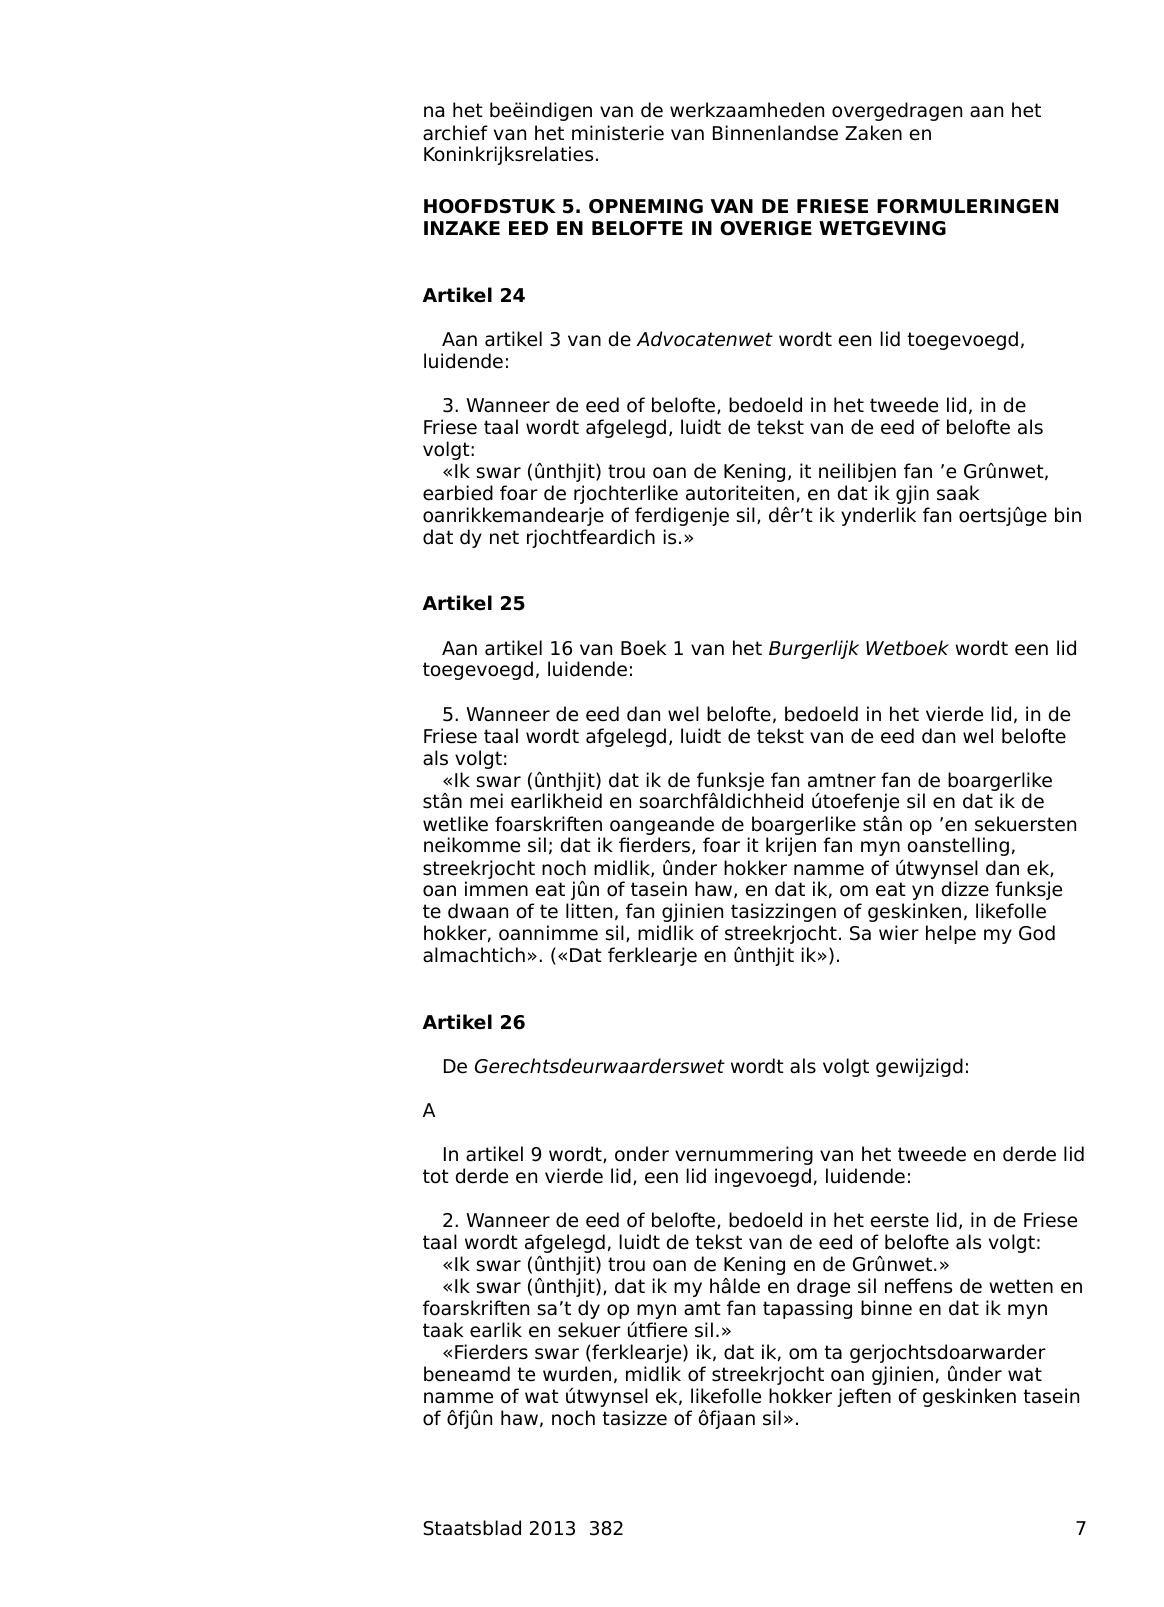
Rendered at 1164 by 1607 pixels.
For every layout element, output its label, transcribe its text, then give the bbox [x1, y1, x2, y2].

subtitle Artikel 26 [422, 1012, 1087, 1034]
text «Ik swar (ûnthjit) trou oan de Kening, it neilibjen fan ’e Grûnwet, earbied foar de rjochterlike autoriteiten, en dat ik gjin saak oanrikkemandearje of ferdigenje sil, dêr’t ik ynderlik fan oertsjûge bin dat dy net rjochtfeardich is.» [422, 461, 1087, 549]
subtitle Artikel 24 [422, 285, 1087, 307]
text Aan artikel 3 van de Advocatenwet wordt een lid toegevoegd, luidende: [422, 329, 1087, 373]
text In artikel 9 wordt, onder vernummering van het tweede en derde lid tot derde en vierde lid, een lid ingevoegd, luidende: [422, 1144, 1087, 1188]
text «Ik swar (ûnthjit), dat ik my hâlde en drage sil neffens de wetten en foarskriften sa’t dy op myn amt fan tapassing binne en dat ik myn taak earlik en sekuer útfiere sil.» [422, 1276, 1087, 1342]
text De Gerechtsdeurwaarderswet wordt als volgt gewijzigd: [422, 1056, 1087, 1078]
text 3. Wanneer de eed of belofte, bedoeld in het tweede lid, in de Friese taal wordt afgelegd, luidt de tekst van de eed of belofte als volgt: [422, 395, 1087, 461]
text «Fierders swar (ferklearje) ik, dat ik, om ta gerjochtsdoarwarder beneamd te wurden, midlik of streekrjocht oan gjinien, ûnder wat namme of wat útwynsel ek, likefolle hokker jeften of geskinken tasein of ôfjûn haw, noch tasizze of ôfjaan sil». [422, 1342, 1087, 1430]
text 5. Wanneer de eed dan wel belofte, bedoeld in het vierde lid, in de Friese taal wordt afgelegd, luidt de tekst van de eed dan wel belofte als volgt: [422, 703, 1087, 769]
text na het beëindigen van de werkzaamheden overgedragen aan het archief van het ministerie van Binnenlandse Zaken en Koninkrijksrelaties. [422, 100, 1087, 166]
text «Ik swar (ûnthjit) trou oan de Kening en de Grûnwet.» [422, 1254, 1087, 1276]
text 2. Wanneer de eed of belofte, bedoeld in het eerste lid, in de Friese taal wordt afgelegd, luidt de tekst van de eed of belofte als volgt: [422, 1210, 1087, 1254]
text A [422, 1100, 1087, 1122]
subtitle HOOFDSTUK 5. OPNEMING VAN DE FRIESE FORMULERINGEN INZAKE EED EN BELOFTE IN OVERIGE WETGEVING [422, 196, 1087, 240]
text Aan artikel 16 van Boek 1 van het Burgerlijk Wetboek wordt een lid toegevoegd, luidende: [422, 637, 1087, 681]
text «Ik swar (ûnthjit) dat ik de funksje fan amtner fan de boargerlike stân mei earlikheid en soarchfâldichheid útoefenje sil en dat ik de wetlike foarskriften oangeande de boargerlike stân op ’en sekuersten neikomme sil; dat ik fierders, foar it krijen fan myn oanstelling, streekrjocht noch midlik, ûnder hokker namme of útwynsel dan ek, oan immen eat jûn of tasein haw, en dat ik, om eat yn dizze funksje te dwaan of te litten, fan gjinien tasizzingen of geskinken, likefolle hokker, oannimme sil, midlik of streekrjocht. Sa wier helpe my God almachtich». («Dat ferklearje en ûnthjit ik»). [422, 769, 1087, 967]
subtitle Artikel 25 [422, 593, 1087, 615]
